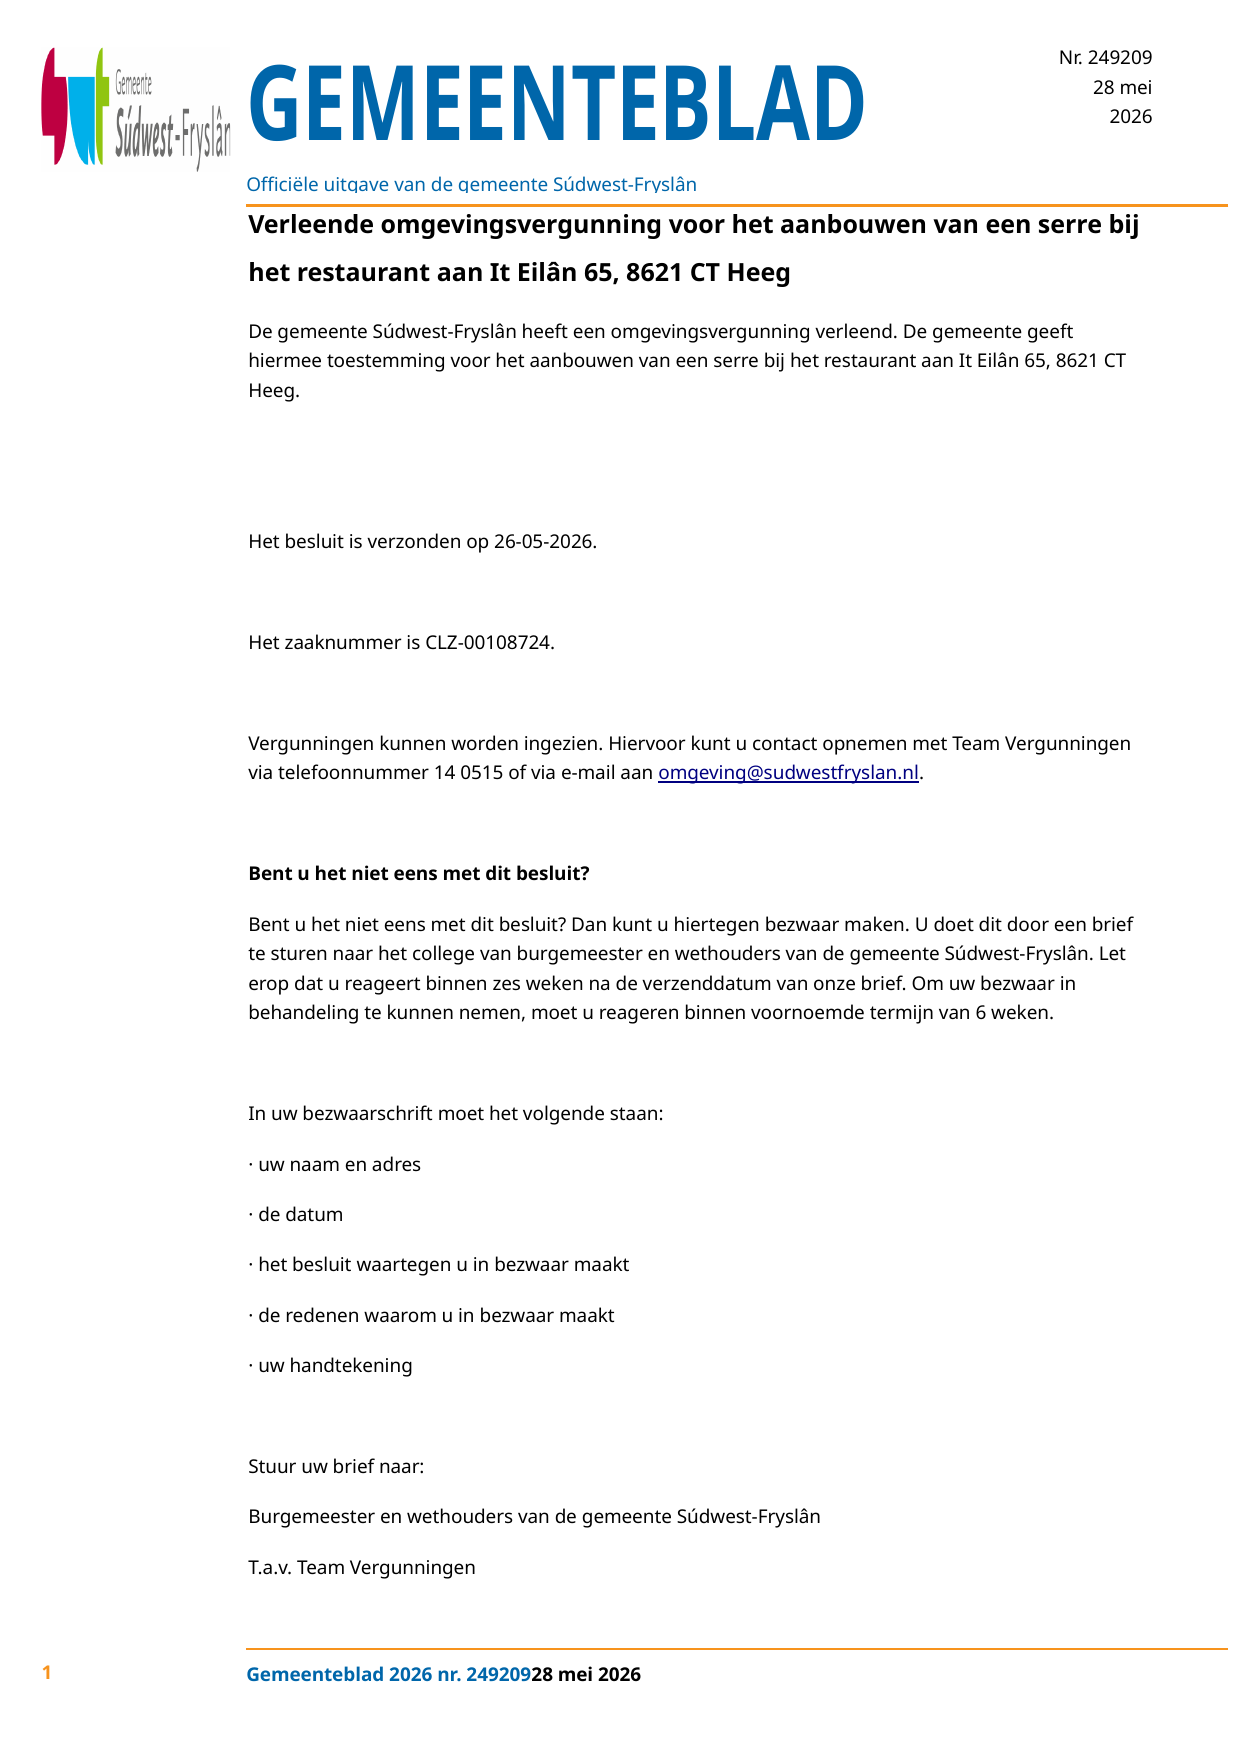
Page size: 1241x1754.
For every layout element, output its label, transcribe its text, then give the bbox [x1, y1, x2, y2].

text In uw bezwaarschrift moet het volgende staan: [248, 1100, 1152, 1126]
text Het besluit is verzonden op 26-05-2026. [248, 528, 1152, 554]
text Vergunningen kunnen worden ingezien. Hiervoor kunt u contact opnemen met Team Vergunningen via telefoonnummer 14 0515 of via e-mail aan omgeving@sudwestfryslan.nl. [248, 730, 1152, 785]
text · uw naam en adres [248, 1151, 1152, 1177]
text · uw handtekening [248, 1352, 1152, 1378]
text T.a.v. Team Vergunningen [248, 1554, 1152, 1580]
text Bent u het niet eens met dit besluit? Dan kunt u hiertegen bezwaar maken. U doet dit door een brief te sturen naar het college van burgemeester en wethouders van de gemeente Súdwest-Fryslân. Let erop dat u reageert binnen zes weken na de verzenddatum van onze brief. Om uw bezwaar in behandeling te kunnen nemen, moet u reageren binnen voornoemde termijn van 6 weken. [248, 911, 1152, 1025]
text Stuur uw brief naar: [248, 1453, 1152, 1479]
text · de redenen waarom u in bezwaar maakt [248, 1302, 1152, 1328]
text De gemeente Súdwest-Fryslân heeft een omgevingsvergunning verleend. De gemeente geeft hiermee toestemming voor het aanbouwen van een serre bij het restaurant aan It Eilân 65, 8621 CT Heeg. [248, 318, 1152, 403]
text · het besluit waartegen u in bezwaar maakt [248, 1252, 1152, 1277]
text Burgemeester en wethouders van de gemeente Súdwest-Fryslân [248, 1504, 1152, 1529]
text · de datum [248, 1201, 1152, 1227]
picture [41, 47, 231, 172]
text Verleende omgevingsvergunning voor het aanbouwen van een serre bij het restaurant aan It Eilân 65, 8621 CT Heeg [248, 207, 1152, 288]
text Het zaaknummer is CLZ-00108724. [248, 629, 1152, 655]
text Bent u het niet eens met dit besluit? [248, 860, 1152, 886]
